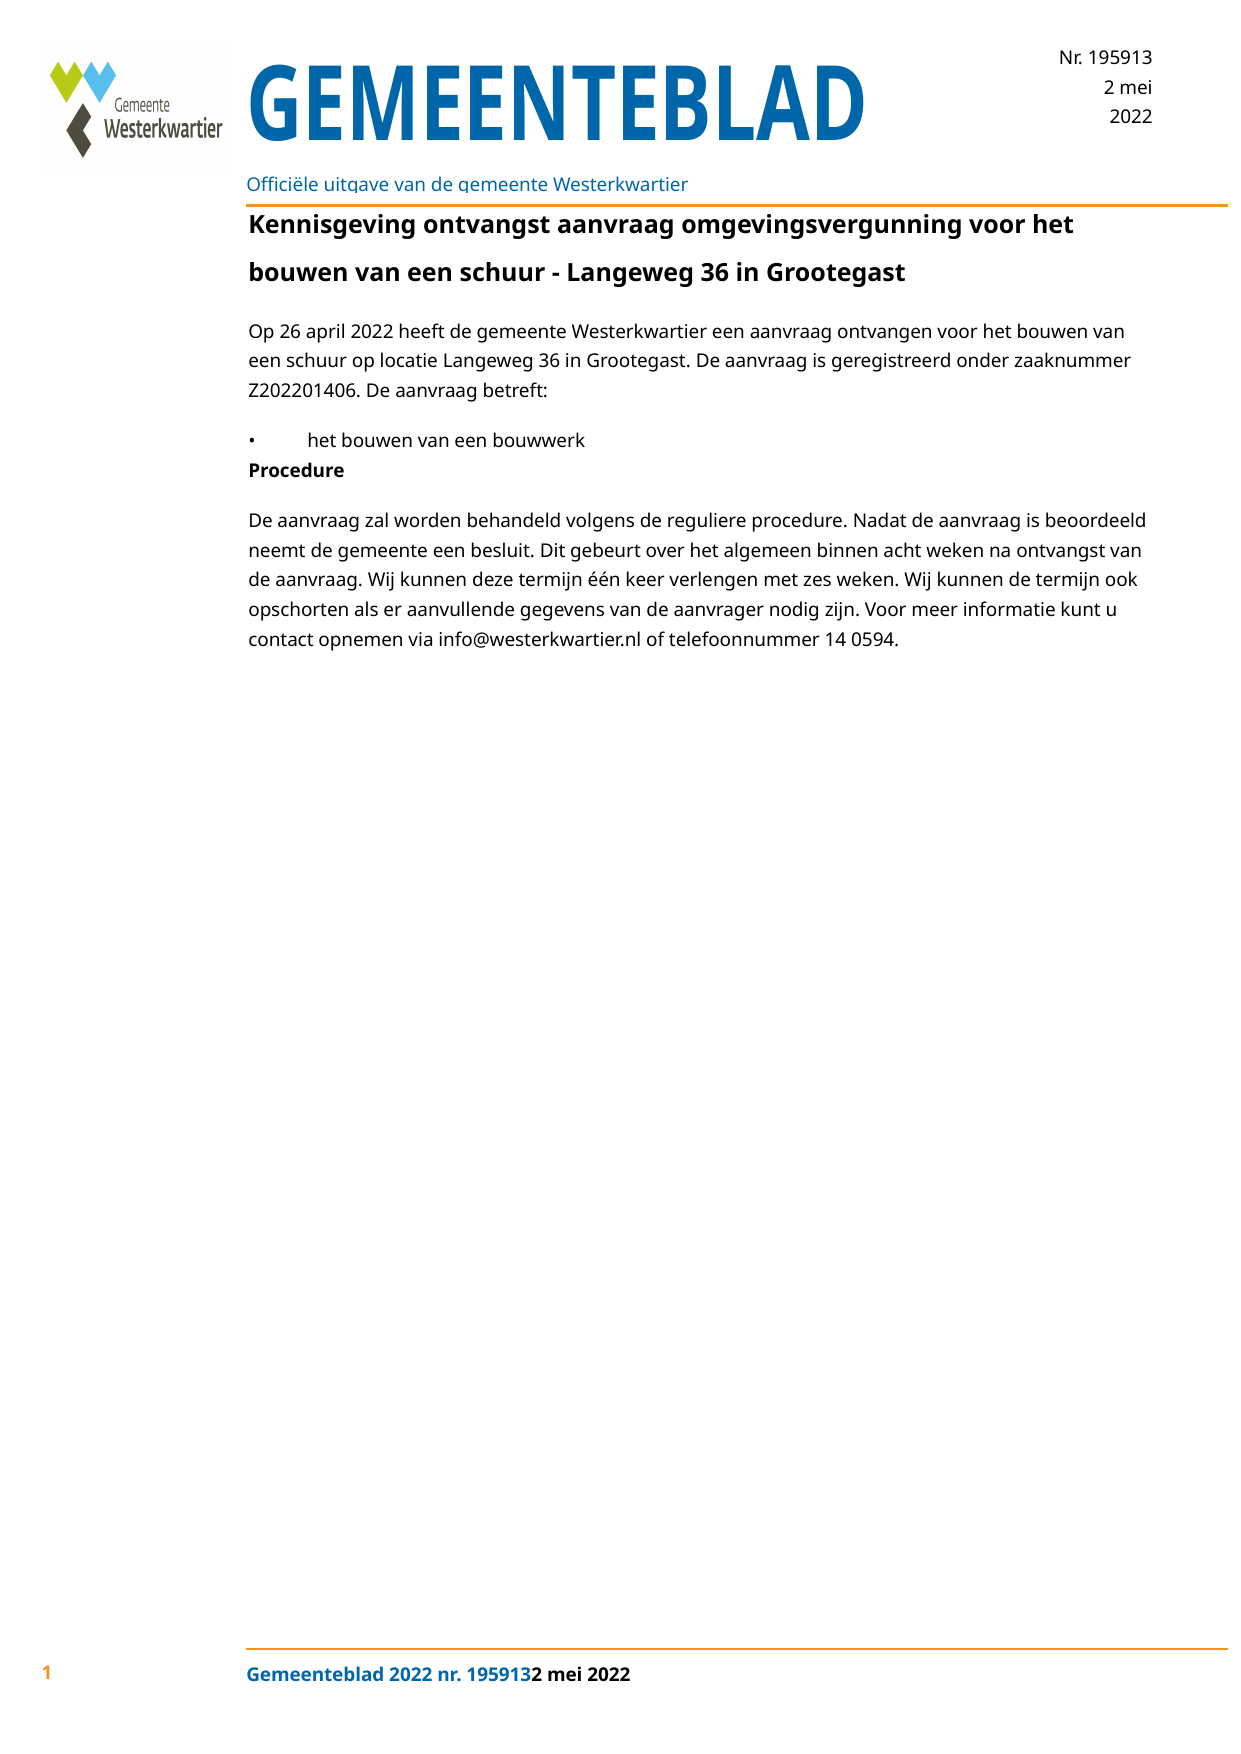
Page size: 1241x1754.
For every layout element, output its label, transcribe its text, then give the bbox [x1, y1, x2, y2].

text Kennisgeving ontvangst aanvraag omgevingsvergunning voor het bouwen van een schuur - Langeweg 36 in Grootegast [248, 207, 1152, 288]
text De aanvraag zal worden behandeld volgens de reguliere procedure. Nadat de aanvraag is beoordeeld neemt de gemeente een besluit. Dit gebeurt over het algemeen binnen acht weken na ontvangst van de aanvraag. Wij kunnen deze termijn één keer verlengen met zes weken. Wij kunnen de termijn ook opschorten als er aanvullende gegevens van de aanvrager nodig zijn. Voor meer informatie kunt u contact opnemen via info@westerkwartier.nl of telefoonnummer 14 0594. [248, 507, 1152, 652]
text Procedure [248, 457, 1152, 483]
picture [41, 47, 231, 172]
text Op 26 april 2022 heeft de gemeente Westerkwartier een aanvraag ontvangen voor het bouwen van een schuur op locatie Langeweg 36 in Grootegast. De aanvraag is geregistreerd onder zaaknummer Z202201406. De aanvraag betreft: [248, 318, 1152, 403]
list het bouwen van een bouwwerk [248, 427, 1152, 453]
